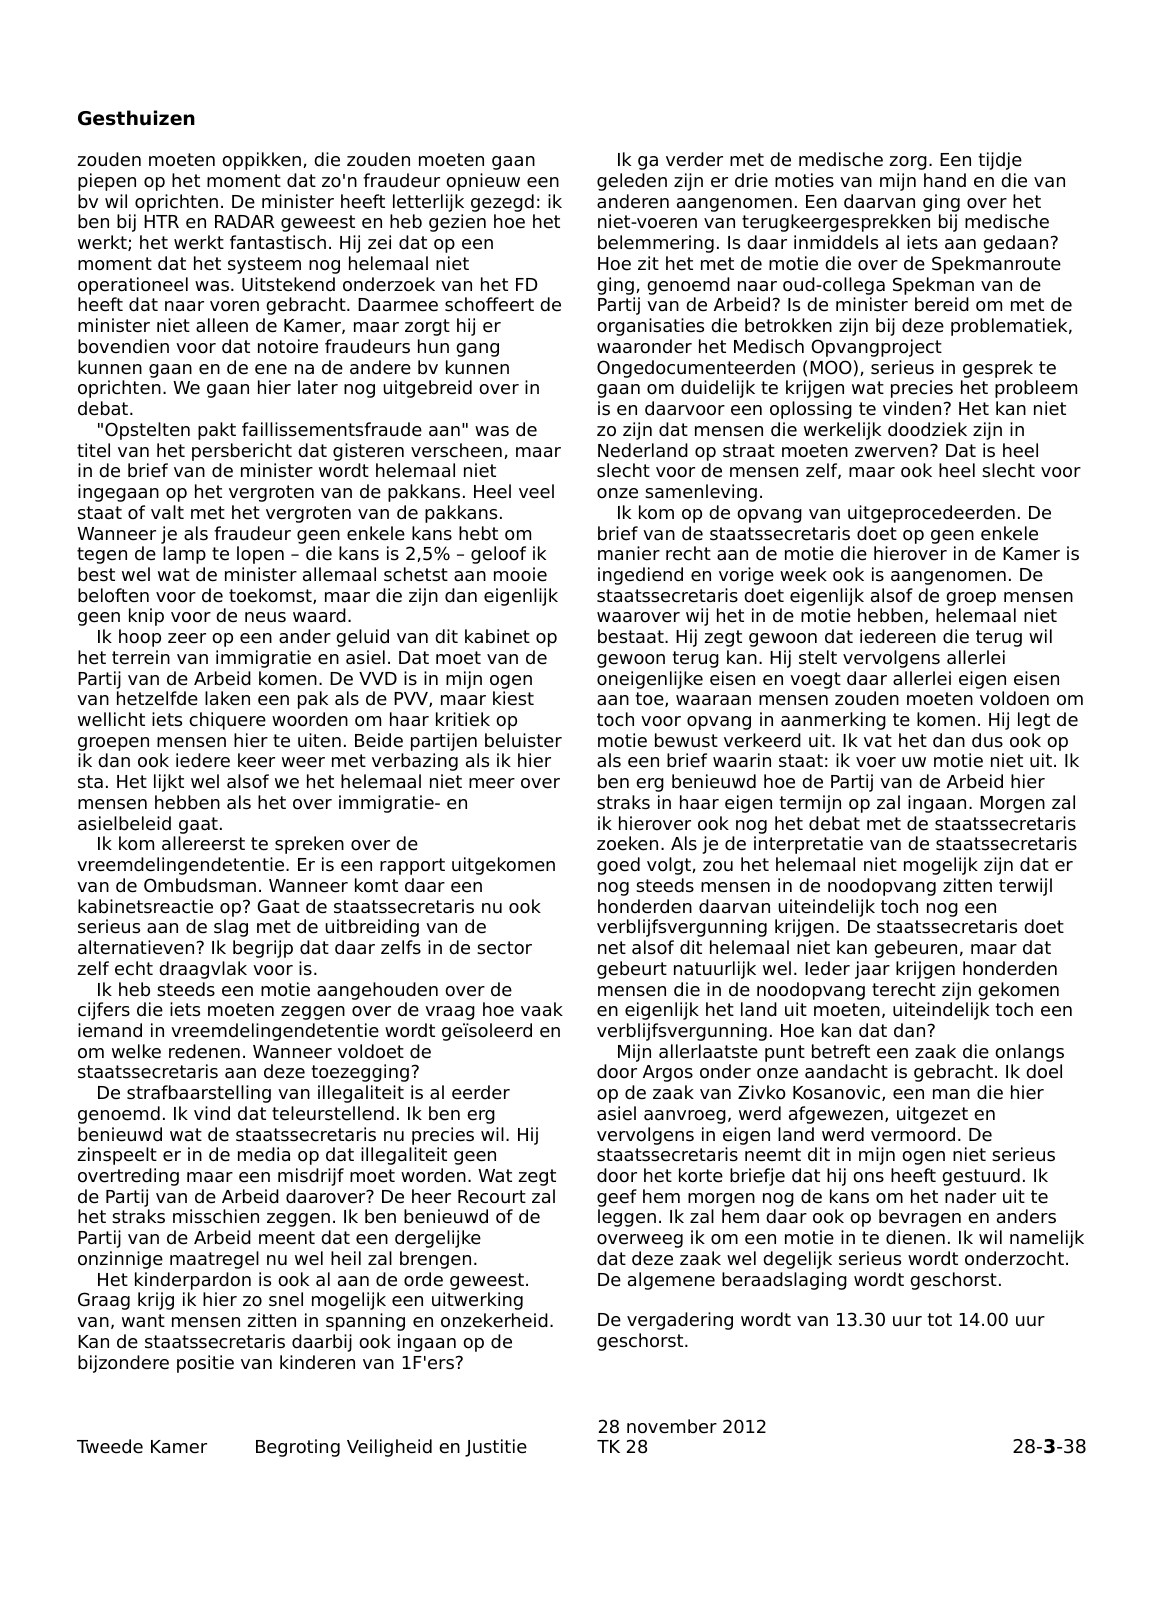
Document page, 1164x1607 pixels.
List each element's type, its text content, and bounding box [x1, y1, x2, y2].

text Ik hoop zeer op een ander geluid van dit kabinet op het terrein van immigratie en asiel. Dat moet van de Partij van de Arbeid komen. De VVD is in mijn ogen van hetzelfde laken een pak als de PVV, maar kiest wellicht iets chiquere woorden om haar kritiek op groepen mensen hier te uiten. Beide partijen beluister ik dan ook iedere keer weer met verbazing als ik hier sta. Het lijkt wel alsof we het helemaal niet meer over mensen hebben als het over immigratie- en asielbeleid gaat. [77, 627, 567, 834]
text Ik ga verder met de medische zorg. Een tijdje geleden zijn er drie moties van mijn hand en die van anderen aangenomen. Een daarvan ging over het niet-voeren van terugkeergesprekken bij medische belemmering. Is daar inmiddels al iets aan gedaan? Hoe zit het met de motie die over de Spekmanroute ging, genoemd naar oud-collega Spekman van de Partij van de Arbeid? Is de minister bereid om met de organisaties die betrokken zijn bij deze problematiek, waaronder het Medisch Opvangproject Ongedocumenteerden (MOO), serieus in gesprek te gaan om duidelijk te krijgen wat precies het probleem is en daarvoor een oplossing te vinden? Het kan niet zo zijn dat mensen die werkelijk doodziek zijn in Nederland op straat moeten zwerven? Dat is heel slecht voor de mensen zelf, maar ook heel slecht voor onze samenleving. [596, 150, 1087, 503]
text De algemene beraadslaging wordt geschorst. [596, 1269, 1087, 1290]
text Ik heb steeds een motie aangehouden over de cijfers die iets moeten zeggen over de vraag hoe vaak iemand in vreemdelingendetentie wordt geïsoleerd en om welke redenen. Wanneer voldoet de staatssecretaris aan deze toezegging? [77, 979, 567, 1083]
text De vergadering wordt van 13.30 uur tot 14.00 uur geschorst. [596, 1310, 1087, 1352]
text Ik kom allereerst te spreken over de vreemdelingendetentie. Er is een rapport uitgekomen van de Ombudsman. Wanneer komt daar een kabinetsreactie op? Gaat de staatssecretaris nu ook serieus aan de slag met de uitbreiding van de alternatieven? Ik begrijp dat daar zelfs in de sector zelf echt draagvlak voor is. [77, 834, 567, 979]
text zouden moeten oppikken, die zouden moeten gaan piepen op het moment dat zo'n fraudeur opnieuw een bv wil oprichten. De minister heeft letterlijk gezegd: ik ben bij HTR en RADAR geweest en heb gezien hoe het werkt; het werkt fantastisch. Hij zei dat op een moment dat het systeem nog helemaal niet operationeel was. Uitstekend onderzoek van het FD heeft dat naar voren gebracht. Daarmee schoffeert de minister niet alleen de Kamer, maar zorgt hij er bovendien voor dat notoire fraudeurs hun gang kunnen gaan en de ene na de andere bv kunnen oprichten. We gaan hier later nog uitgebreid over in debat. [77, 150, 567, 420]
text Het kinderpardon is ook al aan de orde geweest. Graag krijg ik hier zo snel mogelijk een uitwerking van, want mensen zitten in spanning en onzekerheid. Kan de staatssecretaris daarbij ook ingaan op de bijzondere positie van kinderen van 1F'ers? [77, 1269, 567, 1373]
text De strafbaarstelling van illegaliteit is al eerder genoemd. Ik vind dat teleurstellend. Ik ben erg benieuwd wat de staatssecretaris nu precies wil. Hij zinspeelt er in de media op dat illegaliteit geen overtreding maar een misdrijf moet worden. Wat zegt de Partij van de Arbeid daarover? De heer Recourt zal het straks misschien zeggen. Ik ben benieuwd of de Partij van de Arbeid meent dat een dergelijke onzinnige maatregel nu wel heil zal brengen. [77, 1083, 567, 1269]
text "Opstelten pakt faillissementsfraude aan" was de titel van het persbericht dat gisteren verscheen, maar in de brief van de minister wordt helemaal niet ingegaan op het vergroten van de pakkans. Heel veel staat of valt met het vergroten van de pakkans. Wanneer je als fraudeur geen enkele kans hebt om tegen de lamp te lopen – die kans is 2,5% – geloof ik best wel wat de minister allemaal schetst aan mooie beloften voor de toekomst, maar die zijn dan eigenlijk geen knip voor de neus waard. [77, 420, 567, 627]
text Ik kom op de opvang van uitgeprocedeerden. De brief van de staatssecretaris doet op geen enkele manier recht aan de motie die hierover in de Kamer is ingediend en vorige week ook is aangenomen. De staatssecretaris doet eigenlijk alsof de groep mensen waarover wij het in de motie hebben, helemaal niet bestaat. Hij zegt gewoon dat iedereen die terug wil gewoon terug kan. Hij stelt vervolgens allerlei oneigenlijke eisen en voegt daar allerlei eigen eisen aan toe, waaraan mensen zouden moeten voldoen om toch voor opvang in aanmerking te komen. Hij legt de motie bewust verkeerd uit. Ik vat het dan dus ook op als een brief waarin staat: ik voer uw motie niet uit. Ik ben erg benieuwd hoe de Partij van de Arbeid hier straks in haar eigen termijn op zal ingaan. Morgen zal ik hierover ook nog het debat met de staatssecretaris zoeken. Als je de interpretatie van de staatssecretaris goed volgt, zou het helemaal niet mogelijk zijn dat er nog steeds mensen in de noodopvang zitten terwijl honderden daarvan uiteindelijk toch nog een verblijfsvergunning krijgen. De staatssecretaris doet net alsof dit helemaal niet kan gebeuren, maar dat gebeurt natuurlijk wel. Ieder jaar krijgen honderden mensen die in de noodopvang terecht zijn gekomen en eigenlijk het land uit moeten, uiteindelijk toch een verblijfsvergunning. Hoe kan dat dan? [596, 503, 1087, 1042]
text Mijn allerlaatste punt betreft een zaak die onlangs door Argos onder onze aandacht is gebracht. Ik doel op de zaak van Zivko Kosanovic, een man die hier asiel aanvroeg, werd afgewezen, uitgezet en vervolgens in eigen land werd vermoord. De staatssecretaris neemt dit in mijn ogen niet serieus door het korte briefje dat hij ons heeft gestuurd. Ik geef hem morgen nog de kans om het nader uit te leggen. Ik zal hem daar ook op bevragen en anders overweeg ik om een motie in te dienen. Ik wil namelijk dat deze zaak wel degelijk serieus wordt onderzocht. [596, 1042, 1087, 1269]
